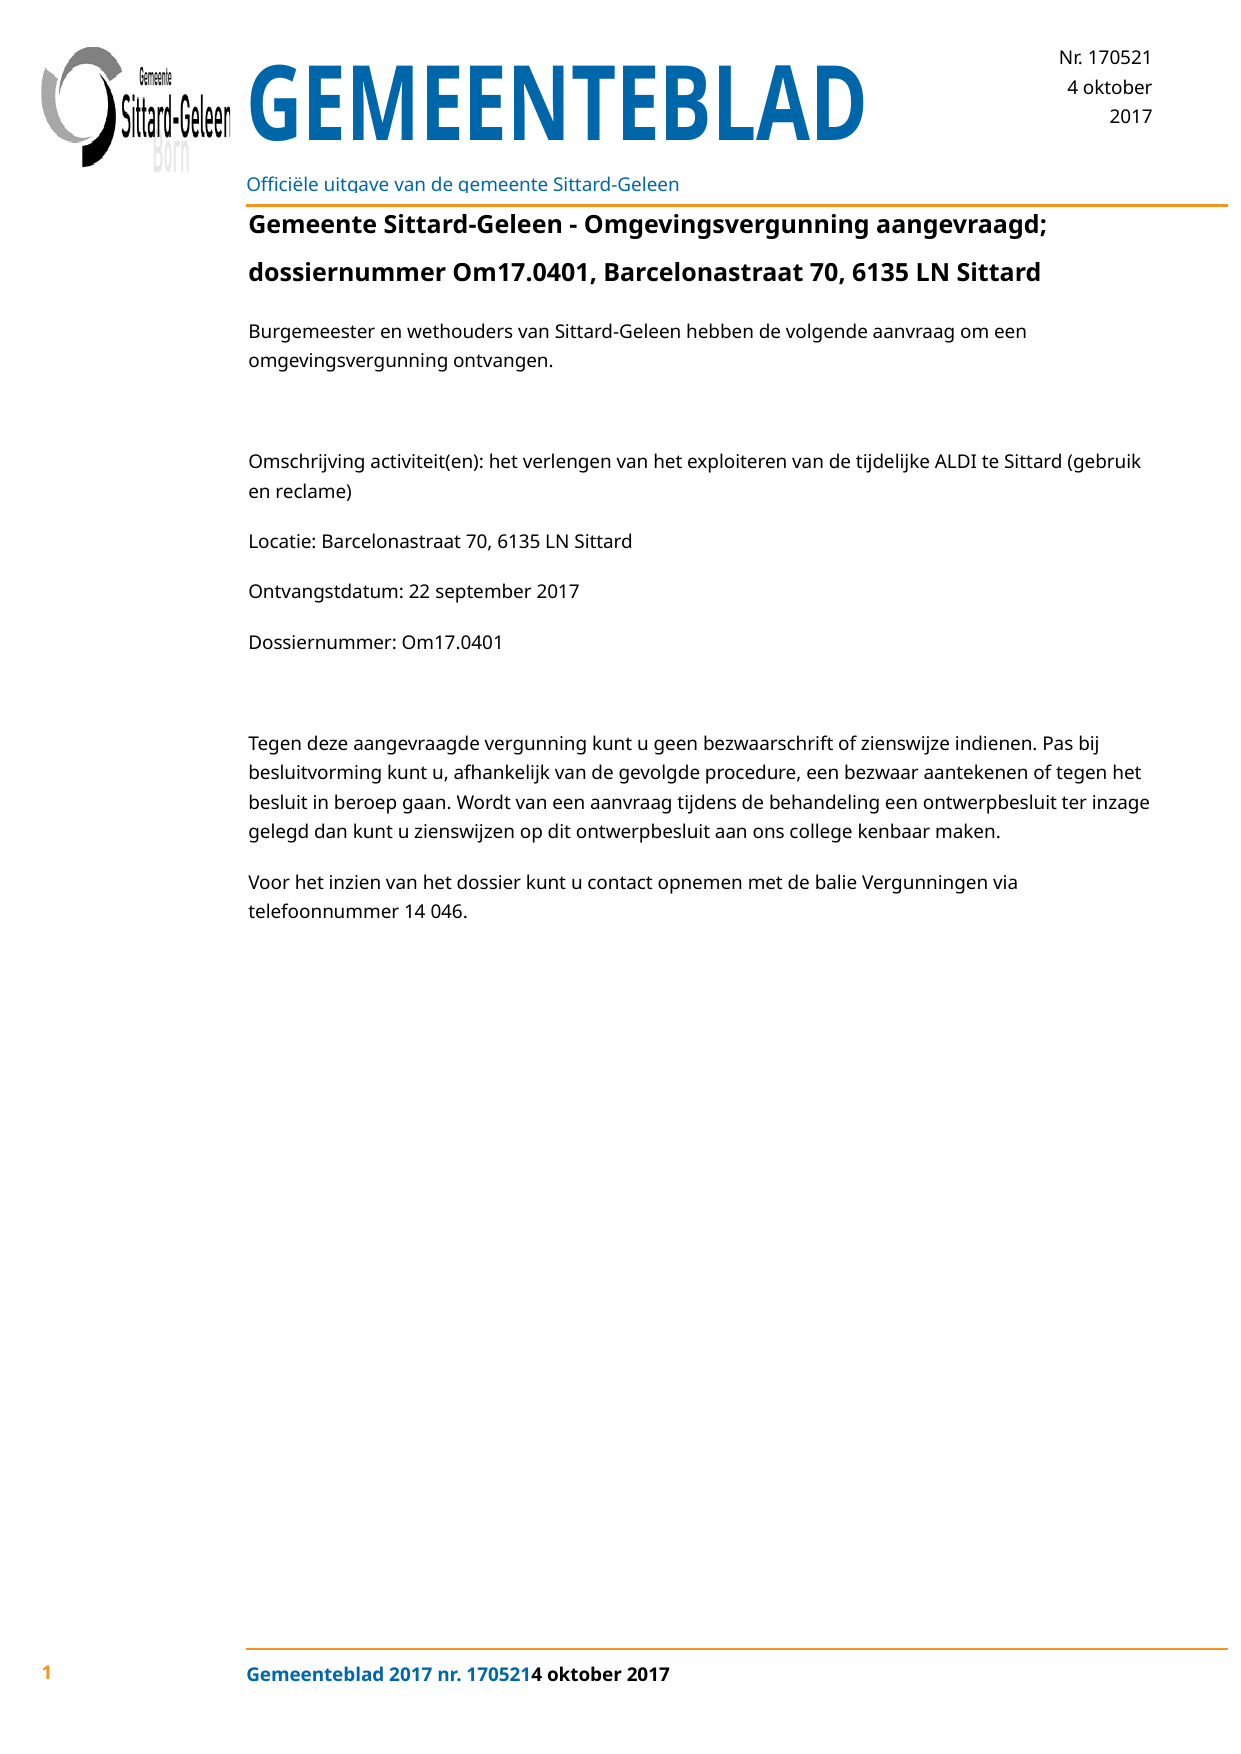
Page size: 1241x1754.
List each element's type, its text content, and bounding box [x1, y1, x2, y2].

text Locatie: Barcelonastraat 70, 6135 LN Sittard [248, 528, 1152, 554]
picture [41, 47, 231, 172]
text Dossiernummer: Om17.0401 [248, 629, 1152, 655]
text Burgemeester en wethouders van Sittard-Geleen hebben de volgende aanvraag om een omgevingsvergunning ontvangen. [248, 318, 1152, 373]
text Voor het inzien van het dossier kunt u contact opnemen met de balie Vergunningen via telefoonnummer 14 046. [248, 869, 1152, 924]
text Omschrijving activiteit(en): het verlengen van het exploiteren van de tijdelijke ALDI te Sittard (gebruik en reclame) [248, 448, 1152, 504]
text Ontvangstdatum: 22 september 2017 [248, 579, 1152, 604]
text Gemeente Sittard-Geleen - Omgevingsvergunning aangevraagd; dossiernummer Om17.0401, Barcelonastraat 70, 6135 LN Sittard [248, 207, 1152, 288]
text Tegen deze aangevraagde vergunning kunt u geen bezwaarschrift of zienswijze indienen. Pas bij besluitvorming kunt u, afhankelijk van de gevolgde procedure, een bezwaar aantekenen of tegen het besluit in beroep gaan. Wordt van een aanvraag tijdens de behandeling een ontwerpbesluit ter inzage gelegd dan kunt u zienswijzen op dit ontwerpbesluit aan ons college kenbaar maken. [248, 730, 1152, 844]
